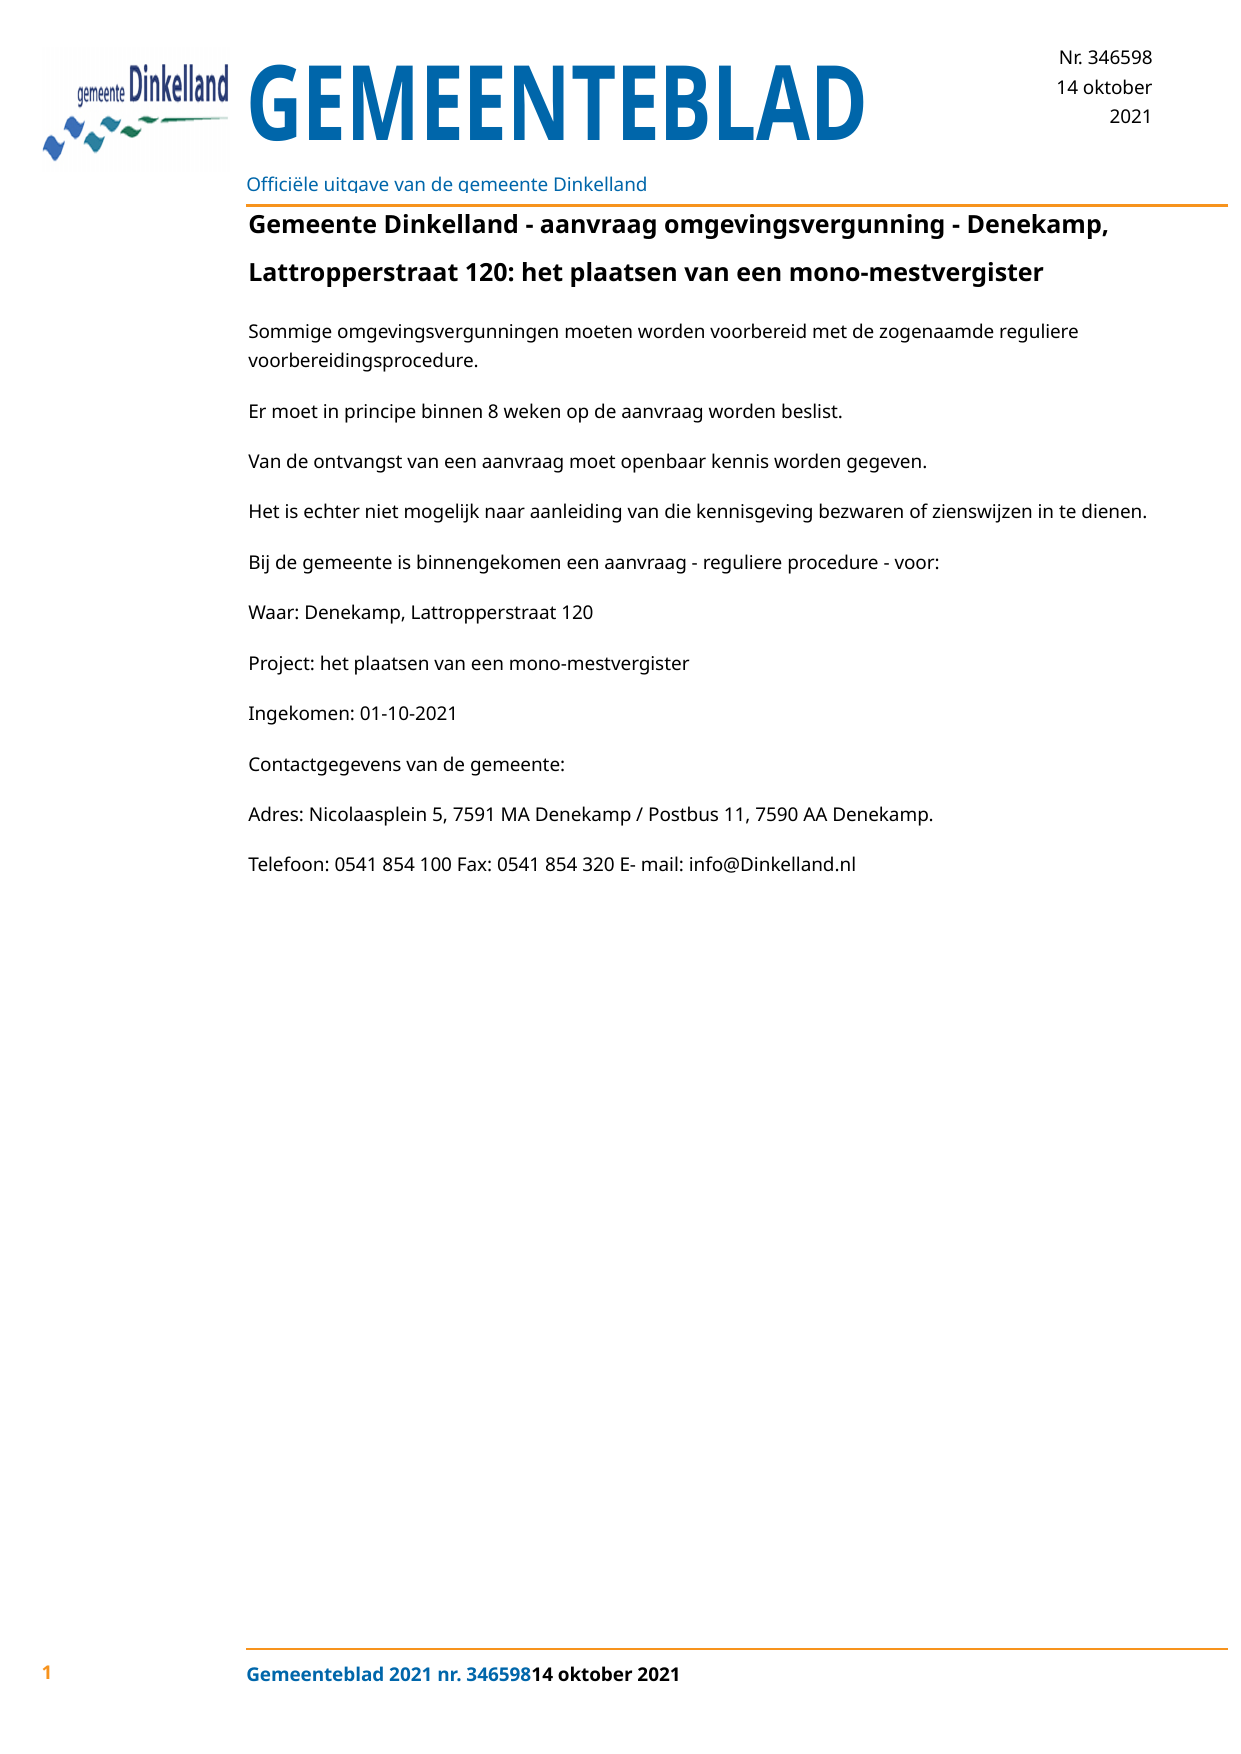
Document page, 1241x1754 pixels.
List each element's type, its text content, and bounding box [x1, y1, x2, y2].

text Waar: Denekamp, Lattropperstraat 120 [248, 599, 1152, 625]
picture [41, 47, 231, 172]
text Er moet in principe binnen 8 weken op de aanvraag worden beslist. [248, 398, 1152, 424]
text Contactgegevens van de gemeente: [248, 751, 1152, 777]
text Project: het plaatsen van een mono-mestvergister [248, 650, 1152, 676]
text Telefoon: 0541 854 100 Fax: 0541 854 320 E- mail: info@Dinkelland.nl [248, 852, 1152, 877]
text Adres: Nicolaasplein 5, 7591 MA Denekamp / Postbus 11, 7590 AA Denekamp. [248, 801, 1152, 827]
text Gemeente Dinkelland - aanvraag omgevingsvergunning - Denekamp, Lattropperstraat 120: het plaatsen van een mono-mestvergister [248, 207, 1152, 288]
text Sommige omgevingsvergunningen moeten worden voorbereid met de zogenaamde reguliere voorbereidingsprocedure. [248, 318, 1152, 373]
text Het is echter niet mogelijk naar aanleiding van die kennisgeving bezwaren of zienswijzen in te dienen. [248, 499, 1152, 524]
text Van de ontvangst van een aanvraag moet openbaar kennis worden gegeven. [248, 448, 1152, 474]
text Ingekomen: 01-10-2021 [248, 700, 1152, 726]
text Bij de gemeente is binnengekomen een aanvraag - reguliere procedure - voor: [248, 549, 1152, 575]
